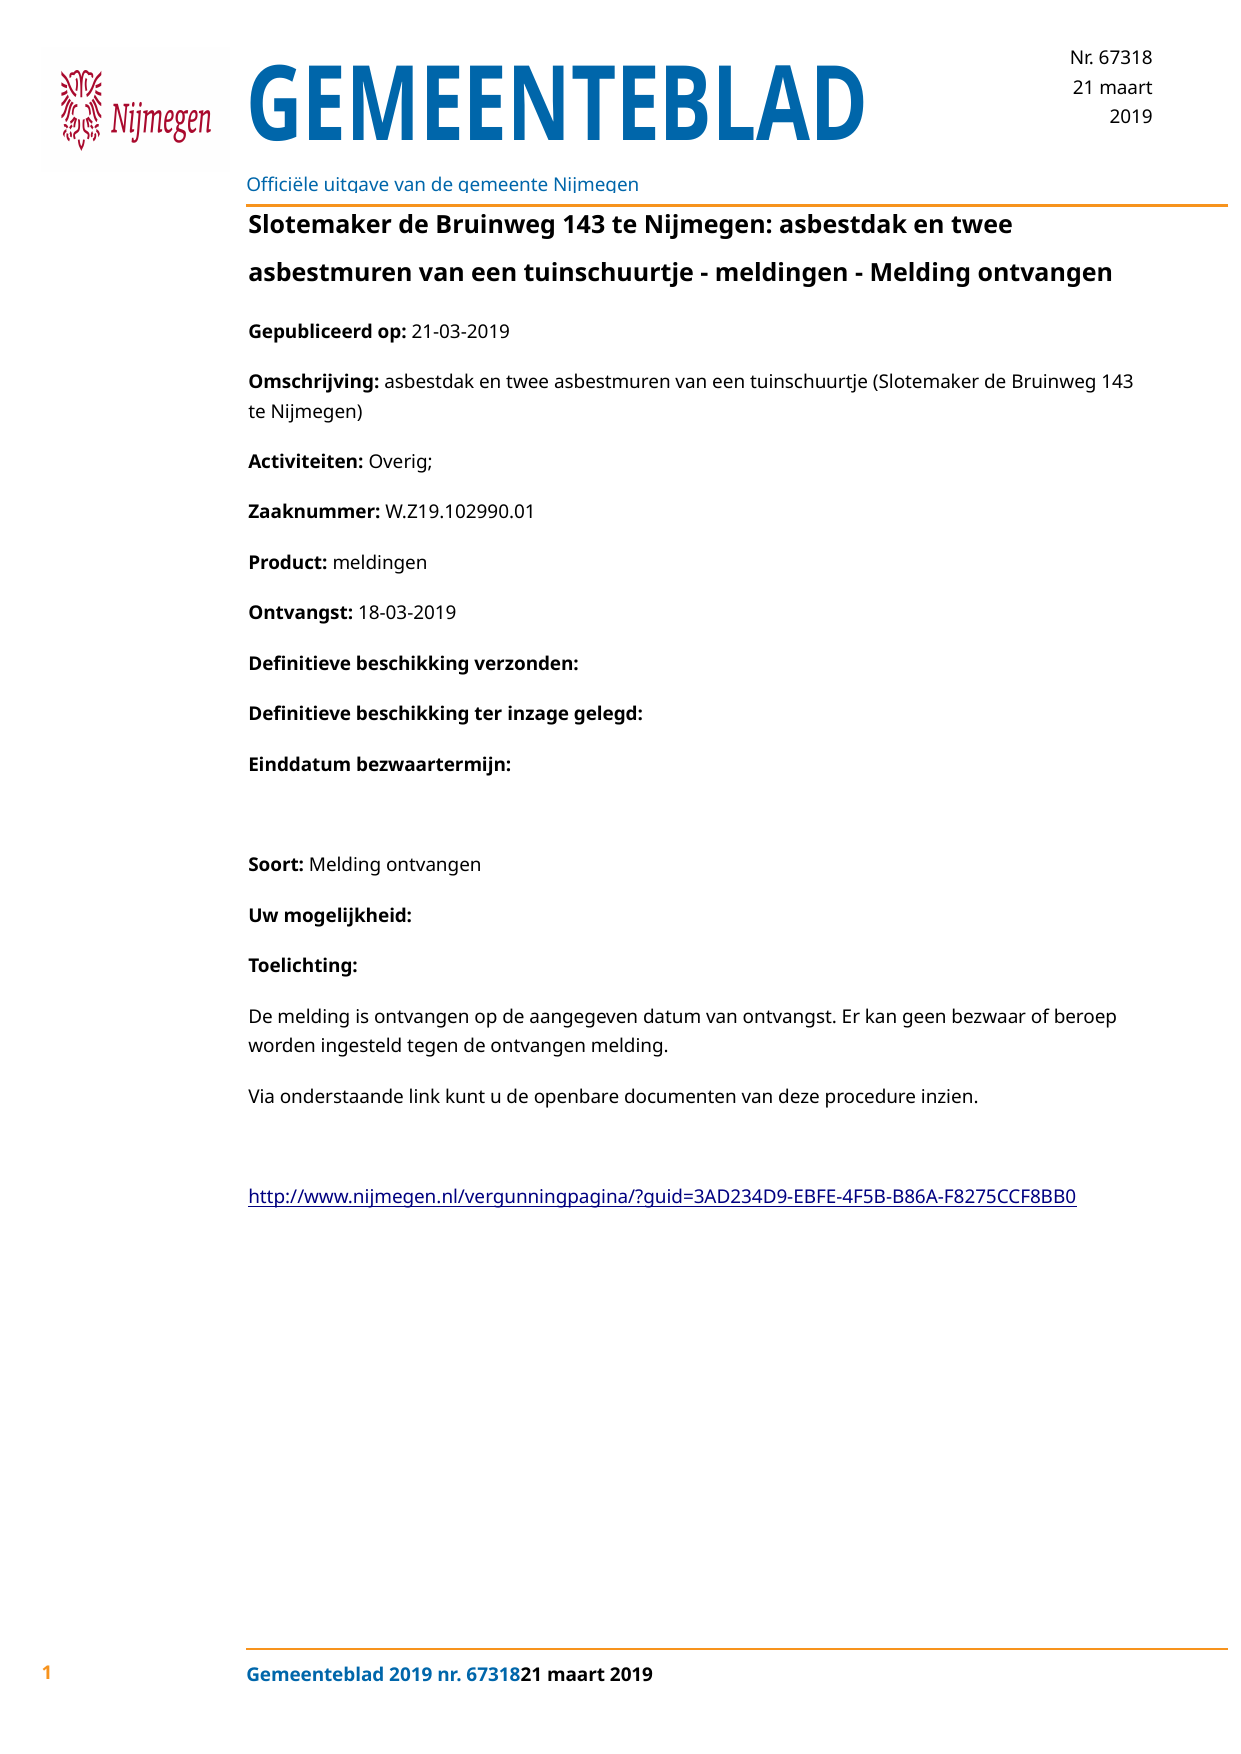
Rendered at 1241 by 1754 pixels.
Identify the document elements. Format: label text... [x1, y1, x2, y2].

text http://www.nijmegen.nl/vergunningpagina/?guid=3AD234D9-EBFE-4F5B-B86A-F8275CCF8BB0 [248, 1184, 1152, 1209]
text Activiteiten: Overig; [248, 448, 1152, 474]
text Einddatum bezwaartermijn: [248, 751, 1152, 777]
text Ontvangst: 18-03-2019 [248, 599, 1152, 625]
text Soort: Melding ontvangen [248, 852, 1152, 877]
text Uw mogelijkheid: [248, 902, 1152, 928]
text Definitieve beschikking ter inzage gelegd: [248, 700, 1152, 726]
text Via onderstaande link kunt u de openbare documenten van deze procedure inzien. [248, 1083, 1152, 1109]
text De melding is ontvangen op de aangegeven datum van ontvangst. Er kan geen bezwaar of beroep worden ingesteld tegen de ontvangen melding. [248, 1003, 1152, 1058]
text Slotemaker de Bruinweg 143 te Nijmegen: asbestdak en twee asbestmuren van een tuinschuurtje - meldingen - Melding ontvangen [248, 207, 1152, 288]
picture [41, 47, 231, 172]
text Omschrijving: asbestdak en twee asbestmuren van een tuinschuurtje (Slotemaker de Bruinweg 143 te Nijmegen) [248, 368, 1152, 424]
text Definitieve beschikking verzonden: [248, 650, 1152, 676]
text Toelichting: [248, 952, 1152, 978]
text Gepubliceerd op: 21-03-2019 [248, 318, 1152, 344]
text Product: meldingen [248, 549, 1152, 575]
text Zaaknummer: W.Z19.102990.01 [248, 499, 1152, 524]
